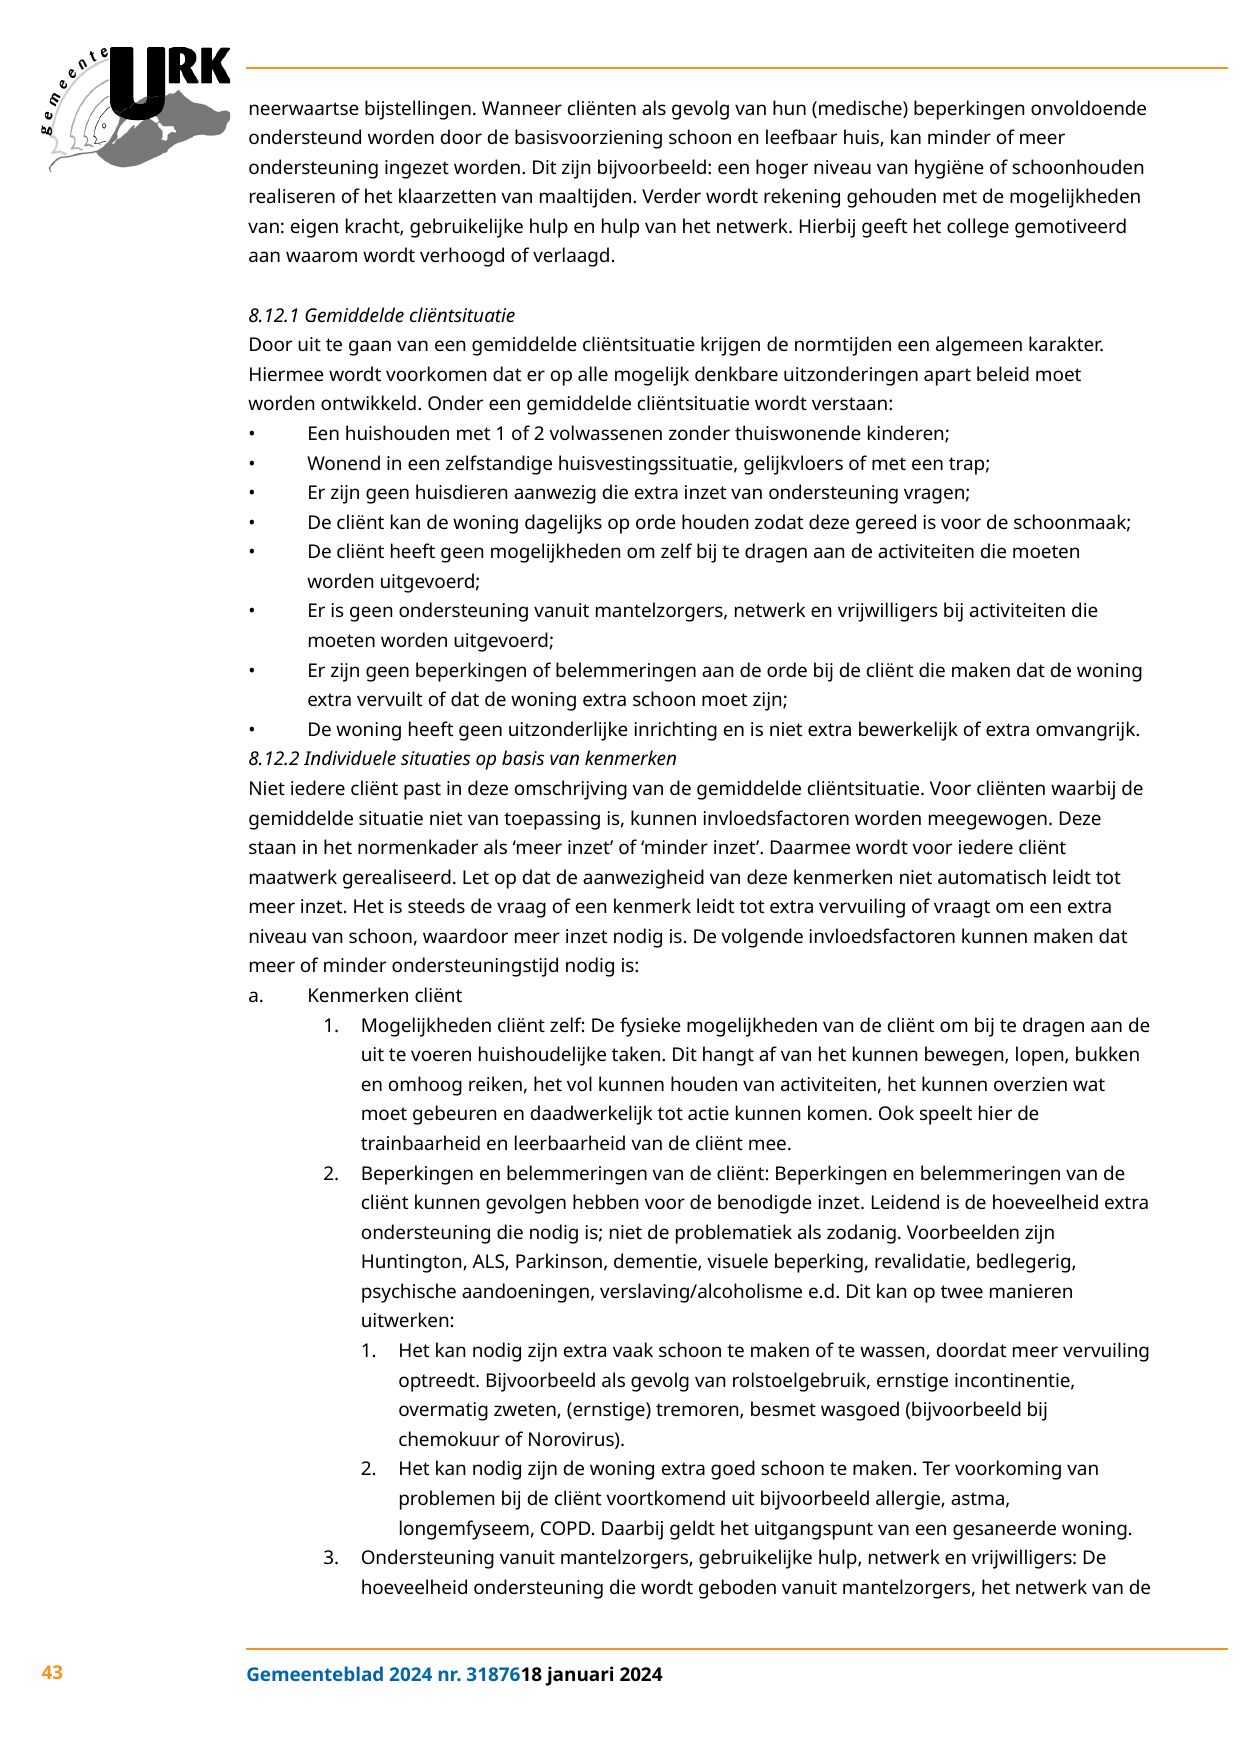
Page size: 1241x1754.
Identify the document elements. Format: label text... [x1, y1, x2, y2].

list Er is geen ondersteuning vanuit mantelzorgers, netwerk en vrijwilligers bij activiteiten die moeten worden uitgevoerd; [248, 598, 1152, 653]
list Er zijn geen beperkingen of belemmeringen aan de orde bij de cliënt die maken dat de woning extra vervuilt of dat de woning extra schoon moet zijn; [248, 657, 1152, 712]
list De cliënt kan de woning dagelijks op orde houden zodat deze gereed is voor de schoonmaak; [248, 509, 1152, 535]
text Door uit te gaan van een gemiddelde cliëntsituatie krijgen de normtijden een algemeen karakter. Hiermee wordt voorkomen dat er op alle mogelijk denkbare uitzonderingen apart beleid moet worden ontwikkeld. Onder een gemiddelde cliëntsituatie wordt verstaan: [248, 331, 1152, 416]
text 8.12.1 Gemiddelde cliëntsituatie [248, 302, 1152, 328]
list Ondersteuning vanuit mantelzorgers, gebruikelijke hulp, netwerk en vrijwilligers: De hoeveelheid ondersteuning die wordt geboden vanuit mantelzorgers, het netwerk van de [323, 1544, 1152, 1600]
list Mogelijkheden cliënt zelf: De fysieke mogelijkheden van de cliënt om bij te dragen aan de uit te voeren huishoudelijke taken. Dit hangt af van het kunnen bewegen, lopen, bukken en omhoog reiken, het vol kunnen houden van activiteiten, het kunnen overzien wat moet gebeuren en daadwerkelijk tot actie kunnen komen. Ook speelt hier de trainbaarheid en leerbaarheid van de cliënt mee. [323, 1012, 1152, 1156]
list Een huishouden met 1 of 2 volwassenen zonder thuiswonende kinderen; [248, 420, 1152, 446]
list Het kan nodig zijn de woning extra goed schoon te maken. Ter voorkoming van problemen bij de cliënt voortkomend uit bijvoorbeeld allergie, astma, longemfyseem, COPD. Daarbij geldt het uitgangspunt van een gesaneerde woning. [361, 1456, 1152, 1541]
text neerwaartse bijstellingen. Wanneer cliënten als gevolg van hun (medische) beperkingen onvoldoende ondersteund worden door de basisvoorziening schoon en leefbaar huis, kan minder of meer ondersteuning ingezet worden. Dit zijn bijvoorbeeld: een hoger niveau van hygiëne of schoonhouden realiseren of het klaarzetten van maaltijden. Verder wordt rekening gehouden met de mogelijkheden van: eigen kracht, gebruikelijke hulp en hulp van het netwerk. Hierbij geeft het college gemotiveerd aan waarom wordt verhoogd of verlaagd. [248, 95, 1152, 268]
list De cliënt heeft geen mogelijkheden om zelf bij te dragen aan de activiteiten die moeten worden uitgevoerd; [248, 538, 1152, 594]
list Kenmerken cliënt [248, 982, 1152, 1008]
list Het kan nodig zijn extra vaak schoon te maken of te wassen, doordat meer vervuiling optreedt. Bijvoorbeeld als gevolg van rolstoelgebruik, ernstige incontinentie, overmatig zweten, (ernstige) tremoren, besmet wasgoed (bijvoorbeeld bij chemokuur of Norovirus). [361, 1337, 1152, 1452]
text 8.12.2 Individuele situaties op basis van kenmerken [248, 746, 1152, 771]
text Niet iedere cliënt past in deze omschrijving van de gemiddelde cliëntsituatie. Voor cliënten waarbij de gemiddelde situatie niet van toepassing is, kunnen invloedsfactoren worden meegewogen. Deze staan in het normenkader als ‘meer inzet’ of ‘minder inzet’. Daarmee wordt voor iedere cliënt maatwerk gerealiseerd. Let op dat de aanwezigheid van deze kenmerken niet automatisch leidt tot meer inzet. Het is steeds de vraag of een kenmerk leidt tot extra vervuiling of vraagt om een extra niveau van schoon, waardoor meer inzet nodig is. De volgende invloedsfactoren kunnen maken dat meer of minder ondersteuningstijd nodig is: [248, 775, 1152, 978]
list De woning heeft geen uitzonderlijke inrichting en is niet extra bewerkelijk of extra omvangrijk. [248, 716, 1152, 742]
list Wonend in een zelfstandige huisvestingssituatie, gelijkvloers of met een trap; [248, 450, 1152, 476]
picture [41, 47, 231, 172]
list Er zijn geen huisdieren aanwezig die extra inzet van ondersteuning vragen; [248, 479, 1152, 505]
list Beperkingen en belemmeringen van de cliënt: Beperkingen en belemmeringen van de cliënt kunnen gevolgen hebben voor de benodigde inzet. Leidend is de hoeveelheid extra ondersteuning die nodig is; niet de problematiek als zodanig. Voorbeelden zijn Huntington, ALS, Parkinson, dementie, visuele beperking, revalidatie, bedlegerig, psychische aandoeningen, verslaving/alcoholisme e.d. Dit kan op twee manieren uitwerken: [323, 1160, 1152, 1333]
